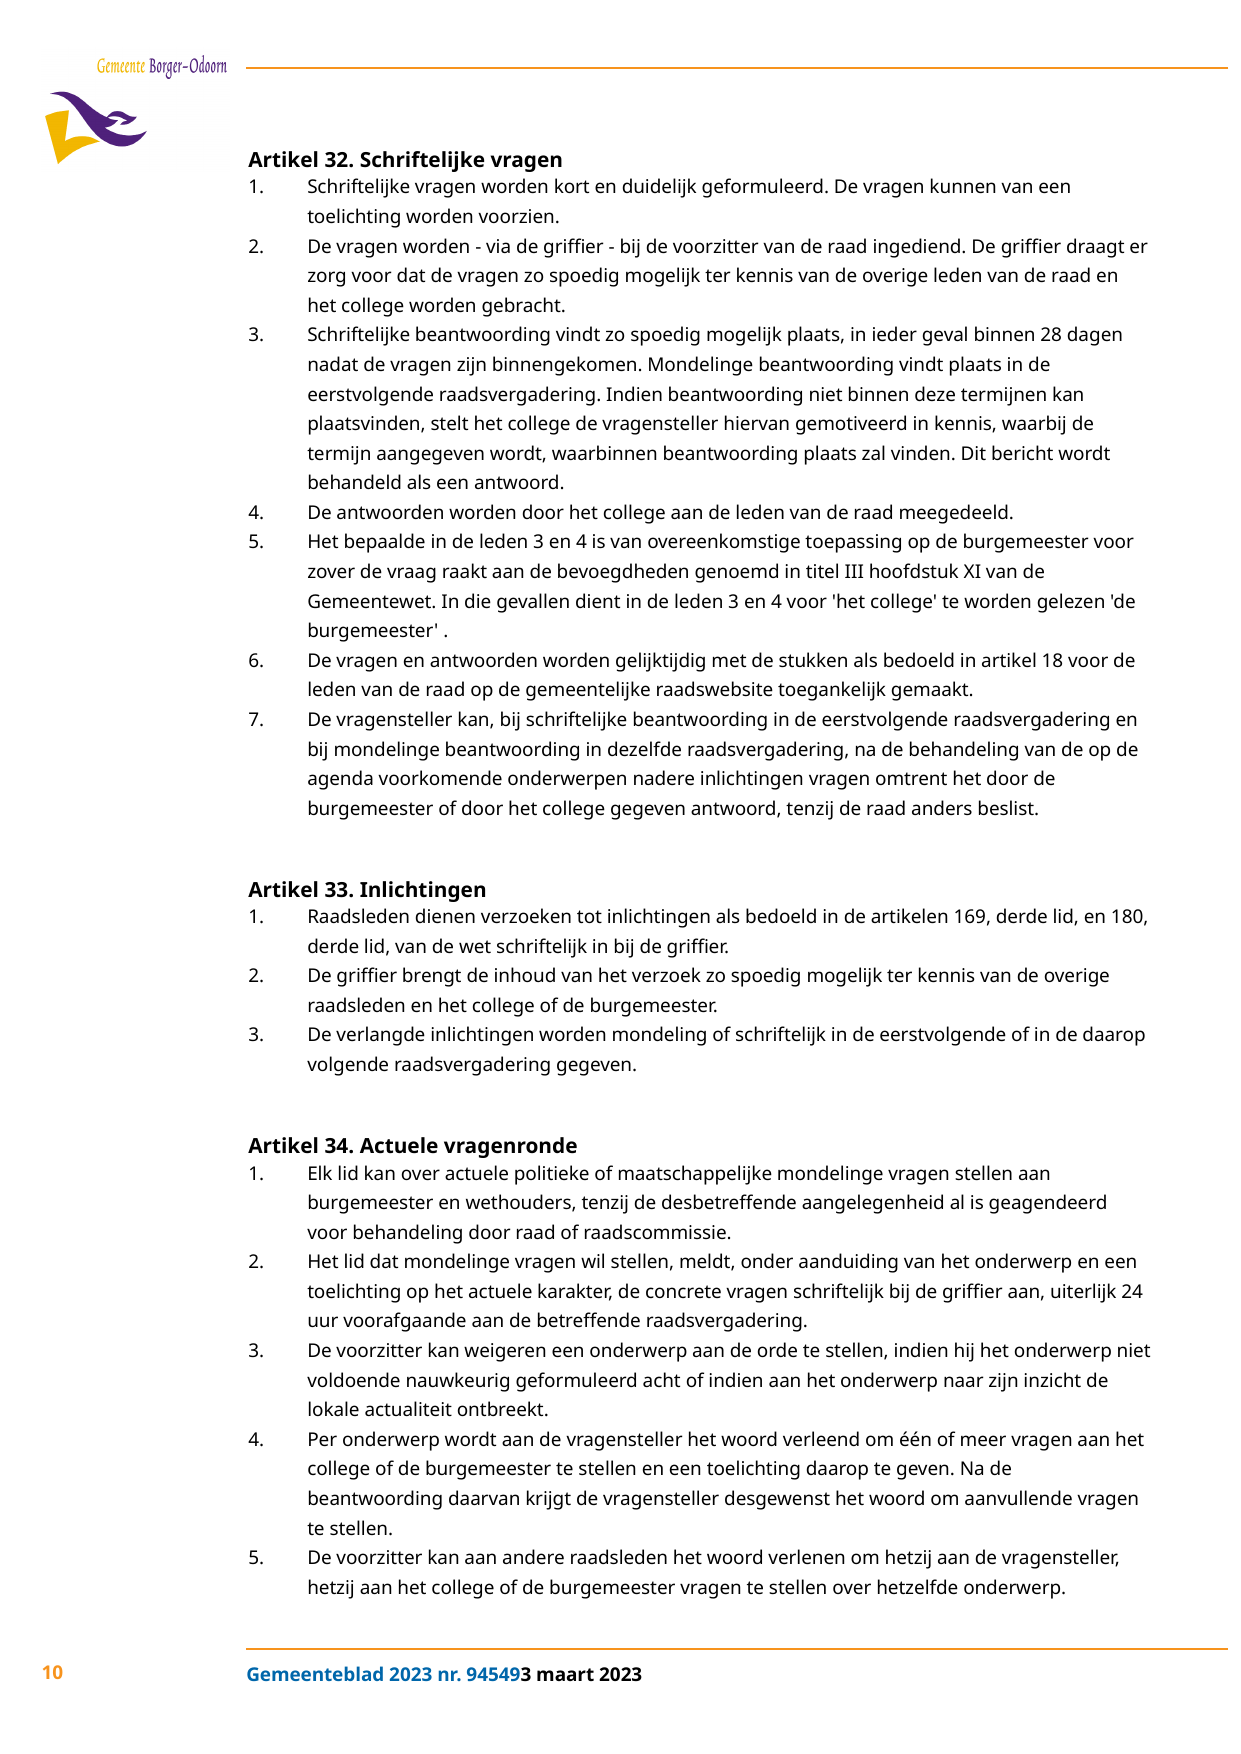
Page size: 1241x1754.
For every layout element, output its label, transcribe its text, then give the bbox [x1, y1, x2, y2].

list De antwoorden worden door het college aan de leden van de raad meegedeeld. [248, 499, 1152, 525]
list Het lid dat mondelinge vragen wil stellen, meldt, onder aanduiding van het onderwerp en een toelichting op het actuele karakter, de concrete vragen schriftelijk bij de griffier aan, uiterlijk 24 uur voorafgaande aan de betreffende raadsvergadering. [248, 1248, 1152, 1333]
list Schriftelijke beantwoording vindt zo spoedig mogelijk plaats, in ieder geval binnen 28 dagen nadat de vragen zijn binnengekomen. Mondelinge beantwoording vindt plaats in de eerstvolgende raadsvergadering. Indien beantwoording niet binnen deze termijnen kan plaatsvinden, stelt het college de vragensteller hiervan gemotiveerd in kennis, waarbij de termijn aangegeven wordt, waarbinnen beantwoording plaats zal vinden. Dit bericht wordt behandeld als een antwoord. [248, 322, 1152, 495]
list De griffier brengt de inhoud van het verzoek zo spoedig mogelijk ter kennis van de overige raadsleden en het college of de burgemeester. [248, 962, 1152, 1018]
list De vragensteller kan, bij schriftelijke beantwoording in de eerstvolgende raadsvergadering en bij mondelinge beantwoording in dezelfde raadsvergadering, na de behandeling van de op de agenda voorkomende onderwerpen nadere inlichtingen vragen omtrent het door de burgemeester of door het college gegeven antwoord, tenzij de raad anders beslist. [248, 706, 1152, 821]
list Elk lid kan over actuele politieke of maatschappelijke mondelinge vragen stellen aan burgemeester en wethouders, tenzij de desbetreffende aangelegenheid al is geagendeerd voor behandeling door raad of raadscommissie. [248, 1160, 1152, 1244]
text Artikel 34. Actuele vragenronde [248, 1131, 1152, 1160]
picture [41, 47, 231, 172]
list Per onderwerp wordt aan de vragensteller het woord verleend om één of meer vragen aan het college of de burgemeester te stellen en een toelichting daarop te geven. Na de beantwoording daarvan krijgt de vragensteller desgewenst het woord om aanvullende vragen te stellen. [248, 1426, 1152, 1540]
list De vragen worden - via de griffier - bij de voorzitter van de raad ingediend. De griffier draagt er zorg voor dat de vragen zo spoedig mogelijk ter kennis van de overige leden van de raad en het college worden gebracht. [248, 233, 1152, 318]
list De verlangde inlichtingen worden mondeling of schriftelijk in de eerstvolgende of in de daarop volgende raadsvergadering gegeven. [248, 1022, 1152, 1077]
list Het bepaalde in de leden 3 en 4 is van overeenkomstige toepassing op de burgemeester voor zover de vraag raakt aan de bevoegdheden genoemd in titel III hoofdstuk XI van de Gemeentewet. In die gevallen dient in de leden 3 en 4 voor 'het college' te worden gelezen 'de burgemeester' . [248, 529, 1152, 643]
text Artikel 33. Inlichtingen [248, 875, 1152, 903]
list De voorzitter kan aan andere raadsleden het woord verlenen om hetzij aan de vragensteller, hetzij aan het college of de burgemeester vragen te stellen over hetzelfde onderwerp. [248, 1544, 1152, 1599]
list De vragen en antwoorden worden gelijktijdig met de stukken als bedoeld in artikel 18 voor de leden van de raad op de gemeentelijke raadswebsite toegankelijk gemaakt. [248, 647, 1152, 702]
list Schriftelijke vragen worden kort en duidelijk geformuleerd. De vragen kunnen van een toelichting worden voorzien. [248, 174, 1152, 229]
list Raadsleden dienen verzoeken tot inlichtingen als bedoeld in de artikelen 169, derde lid, en 180, derde lid, van de wet schriftelijk in bij de griffier. [248, 903, 1152, 959]
text Artikel 32. Schriftelijke vragen [248, 145, 1152, 174]
list De voorzitter kan weigeren een onderwerp aan de orde te stellen, indien hij het onderwerp niet voldoende nauwkeurig geformuleerd acht of indien aan het onderwerp naar zijn inzicht de lokale actualiteit ontbreekt. [248, 1337, 1152, 1422]
